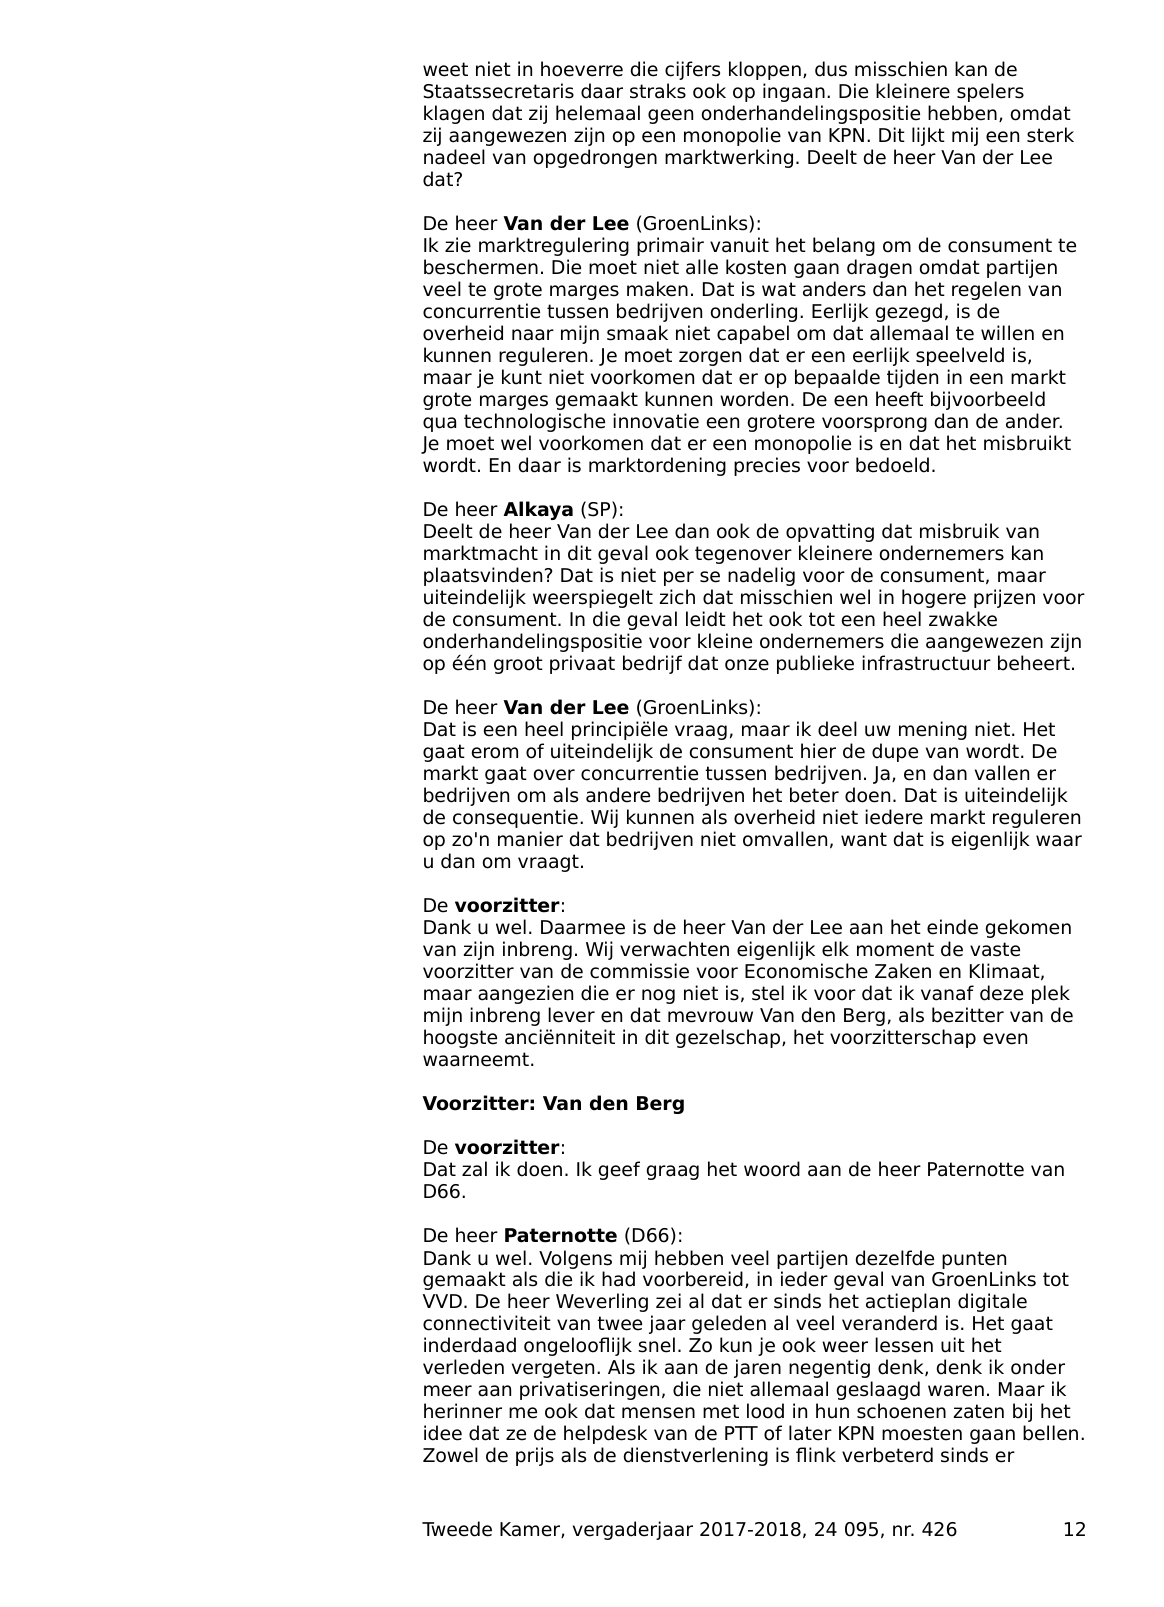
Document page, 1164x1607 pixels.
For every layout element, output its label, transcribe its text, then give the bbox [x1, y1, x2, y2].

subtitle Voorzitter: Van den Berg [422, 1093, 1087, 1115]
text De voorzitter: [422, 1137, 1087, 1159]
text Ik zie marktregulering primair vanuit het belang om de consument te beschermen. Die moet niet alle kosten gaan dragen omdat partijen veel te grote marges maken. Dat is wat anders dan het regelen van concurrentie tussen bedrijven onderling. Eerlijk gezegd, is de overheid naar mijn smaak niet capabel om dat allemaal te willen en kunnen reguleren. Je moet zorgen dat er een eerlijk speelveld is, maar je kunt niet voorkomen dat er op bepaalde tijden in een markt grote marges gemaakt kunnen worden. De een heeft bijvoorbeeld qua technologische innovatie een grotere voorsprong dan de ander. Je moet wel voorkomen dat er een monopolie is en dat het misbruikt wordt. En daar is marktordening precies voor bedoeld. [422, 235, 1087, 477]
text Dat zal ik doen. Ik geef graag het woord aan de heer Paternotte van D66. [422, 1159, 1087, 1203]
text Dank u wel. Volgens mij hebben veel partijen dezelfde punten gemaakt als die ik had voorbereid, in ieder geval van GroenLinks tot VVD. De heer Weverling zei al dat er sinds het actieplan digitale connectiviteit van twee jaar geleden al veel veranderd is. Het gaat inderdaad ongelooflijk snel. Zo kun je ook weer lessen uit het verleden vergeten. Als ik aan de jaren negentig denk, denk ik onder meer aan privatiseringen, die niet allemaal geslaagd waren. Maar ik herinner me ook dat mensen met lood in hun schoenen zaten bij het idee dat ze de helpdesk van de PTT of later KPN moesten gaan bellen. Zowel de prijs als de dienstverlening is flink verbeterd sinds er [422, 1247, 1087, 1467]
text De heer Van der Lee (GroenLinks): [422, 213, 1087, 235]
text De heer Alkaya (SP): [422, 499, 1087, 521]
text Deelt de heer Van der Lee dan ook de opvatting dat misbruik van marktmacht in dit geval ook tegenover kleinere ondernemers kan plaatsvinden? Dat is niet per se nadelig voor de consument, maar uiteindelijk weerspiegelt zich dat misschien wel in hogere prijzen voor de consument. In die geval leidt het ook tot een heel zwakke onderhandelingspositie voor kleine ondernemers die aangewezen zijn op één groot privaat bedrijf dat onze publieke infrastructuur beheert. [422, 521, 1087, 675]
text De heer Van der Lee (GroenLinks): [422, 697, 1087, 719]
text Dank u wel. Daarmee is de heer Van der Lee aan het einde gekomen van zijn inbreng. Wij verwachten eigenlijk elk moment de vaste voorzitter van de commissie voor Economische Zaken en Klimaat, maar aangezien die er nog niet is, stel ik voor dat ik vanaf deze plek mijn inbreng lever en dat mevrouw Van den Berg, als bezitter van de hoogste anciënniteit in dit gezelschap, het voorzitterschap even waarneemt. [422, 917, 1087, 1071]
text Dat is een heel principiële vraag, maar ik deel uw mening niet. Het gaat erom of uiteindelijk de consument hier de dupe van wordt. De markt gaat over concurrentie tussen bedrijven. Ja, en dan vallen er bedrijven om als andere bedrijven het beter doen. Dat is uiteindelijk de consequentie. Wij kunnen als overheid niet iedere markt reguleren op zo'n manier dat bedrijven niet omvallen, want dat is eigenlijk waar u dan om vraagt. [422, 719, 1087, 873]
text weet niet in hoeverre die cijfers kloppen, dus misschien kan de Staatssecretaris daar straks ook op ingaan. Die kleinere spelers klagen dat zij helemaal geen onderhandelingspositie hebben, omdat zij aangewezen zijn op een monopolie van KPN. Dit lijkt mij een sterk nadeel van opgedrongen marktwerking. Deelt de heer Van der Lee dat? [422, 59, 1087, 191]
text De voorzitter: [422, 895, 1087, 917]
text De heer Paternotte (D66): [422, 1225, 1087, 1247]
